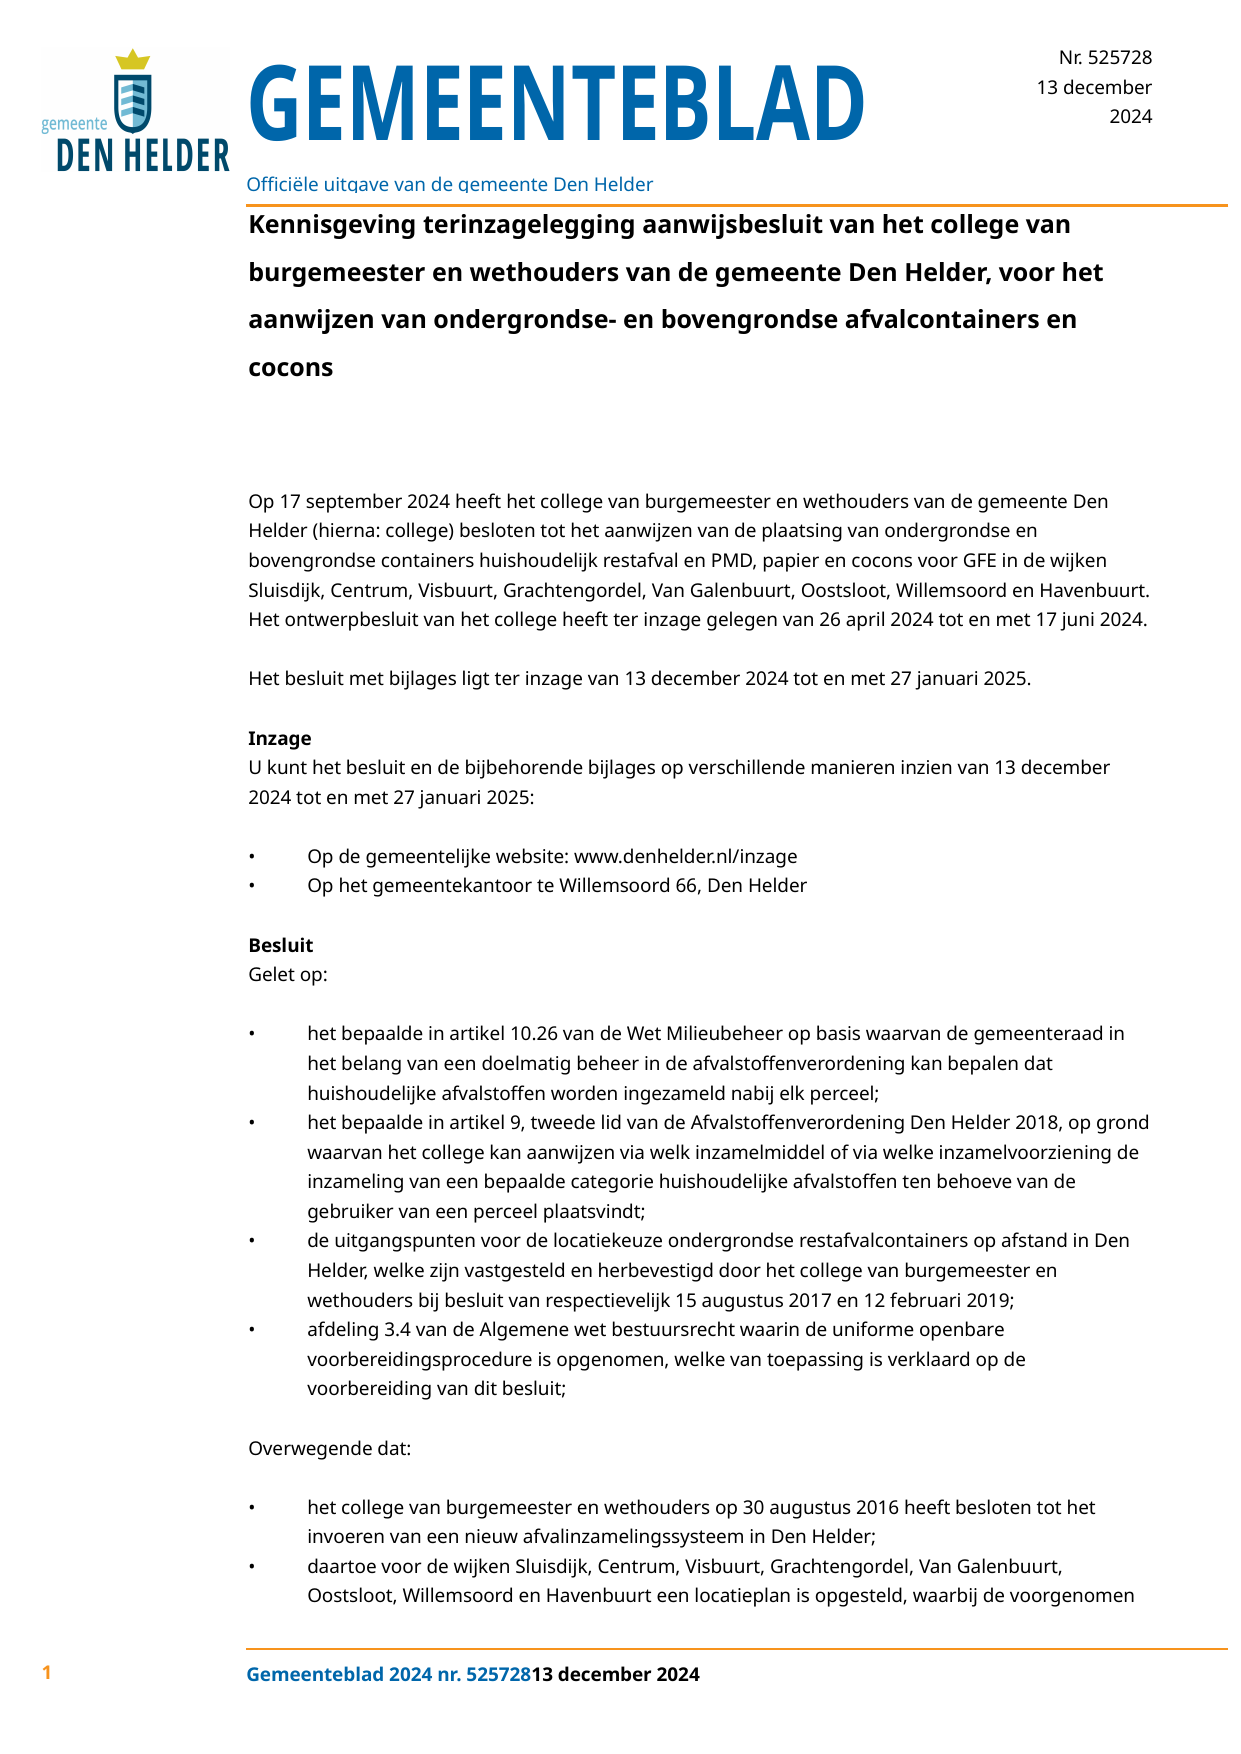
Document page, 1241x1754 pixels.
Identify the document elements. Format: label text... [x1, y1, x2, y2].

picture [41, 47, 231, 172]
picture [63, 144, 68, 165]
list het bepaalde in artikel 9, tweede lid van de Afvalstoffenverordening Den Helder 2018, op grond waarvan het college kan aanwijzen via welk inzamelmiddel of via welke inzamelvoorziening de inzameling van een bepaalde categorie huishoudelijke afvalstoffen ten behoeve van de gebruiker van een perceel plaatsvindt; [248, 1109, 1152, 1224]
list de uitgangspunten voor de locatiekeuze ondergrondse restafvalcontainers op afstand in Den Helder, welke zijn vastgesteld en herbevestigd door het college van burgemeester en wethouders bij besluit van respectievelijk 15 augustus 2017 en 12 februari 2019; [248, 1228, 1152, 1313]
list het bepaalde in artikel 10.26 van de Wet Milieubeheer op basis waarvan de gemeenteraad in het belang van een doelmatig beheer in de afvalstoffenverordening kan bepalen dat huishoudelijke afvalstoffen worden ingezameld nabij elk perceel; [248, 1021, 1152, 1106]
picture [130, 157, 135, 172]
text Op 17 september 2024 heeft het college van burgemeester en wethouders van de gemeente Den Helder (hierna: college) besloten tot het aanwijzen van de plaatsing van ondergrondse en bovengrondse containers huishoudelijk restafval en PMD, papier en cocons voor GFE in de wijken Sluisdijk, Centrum, Visbuurt, Grachtengordel, Van Galenbuurt, Oostsloot, Willemsoord en Havenbuurt. Het ontwerpbesluit van het college heeft ter inzage gelegen van 26 april 2024 tot en met 17 juni 2024. [248, 488, 1152, 632]
text Het besluit met bijlages ligt ter inzage van 13 december 2024 tot en met 27 januari 2025. [248, 666, 1152, 691]
list daartoe voor de wijken Sluisdijk, Centrum, Visbuurt, Grachtengordel, Van Galenbuurt, Oostsloot, Willemsoord en Havenbuurt een locatieplan is opgesteld, waarbij de voorgenomen [248, 1553, 1152, 1608]
picture [220, 160, 224, 172]
list het college van burgemeester en wethouders op 30 augustus 2016 heeft besloten tot het invoeren van een nieuw afvalinzamelingssysteem in Den Helder; [248, 1494, 1152, 1549]
text Inzage [248, 725, 1152, 751]
text Overwegende dat: [248, 1435, 1152, 1461]
list afdeling 3.4 van de Algemene wet bestuursrecht waarin de uniforme openbare voorbereidingsprocedure is opgenomen, welke van toepassing is verklaard op de voorbereiding van dit besluit; [248, 1316, 1152, 1401]
list Op het gemeentekantoor te Willemsoord 66, Den Helder [248, 873, 1152, 898]
text Kennisgeving terinzagelegging aanwijsbesluit van het college van burgemeester en wethouders van de gemeente Den Helder, voor het aanwijzen van ondergrondse- en bovengrondse afvalcontainers en cocons [248, 207, 1152, 384]
picture [100, 154, 106, 172]
picture [182, 144, 187, 165]
text Gelet op: [248, 961, 1152, 987]
text U kunt het besluit en de bijbehorende bijlages op verschillende manieren inzien van 13 december 2024 tot en met 27 januari 2025: [248, 754, 1152, 810]
text Besluit [248, 932, 1152, 958]
list Op de gemeentelijke website: www.denhelder.nl/inzage [248, 843, 1152, 869]
